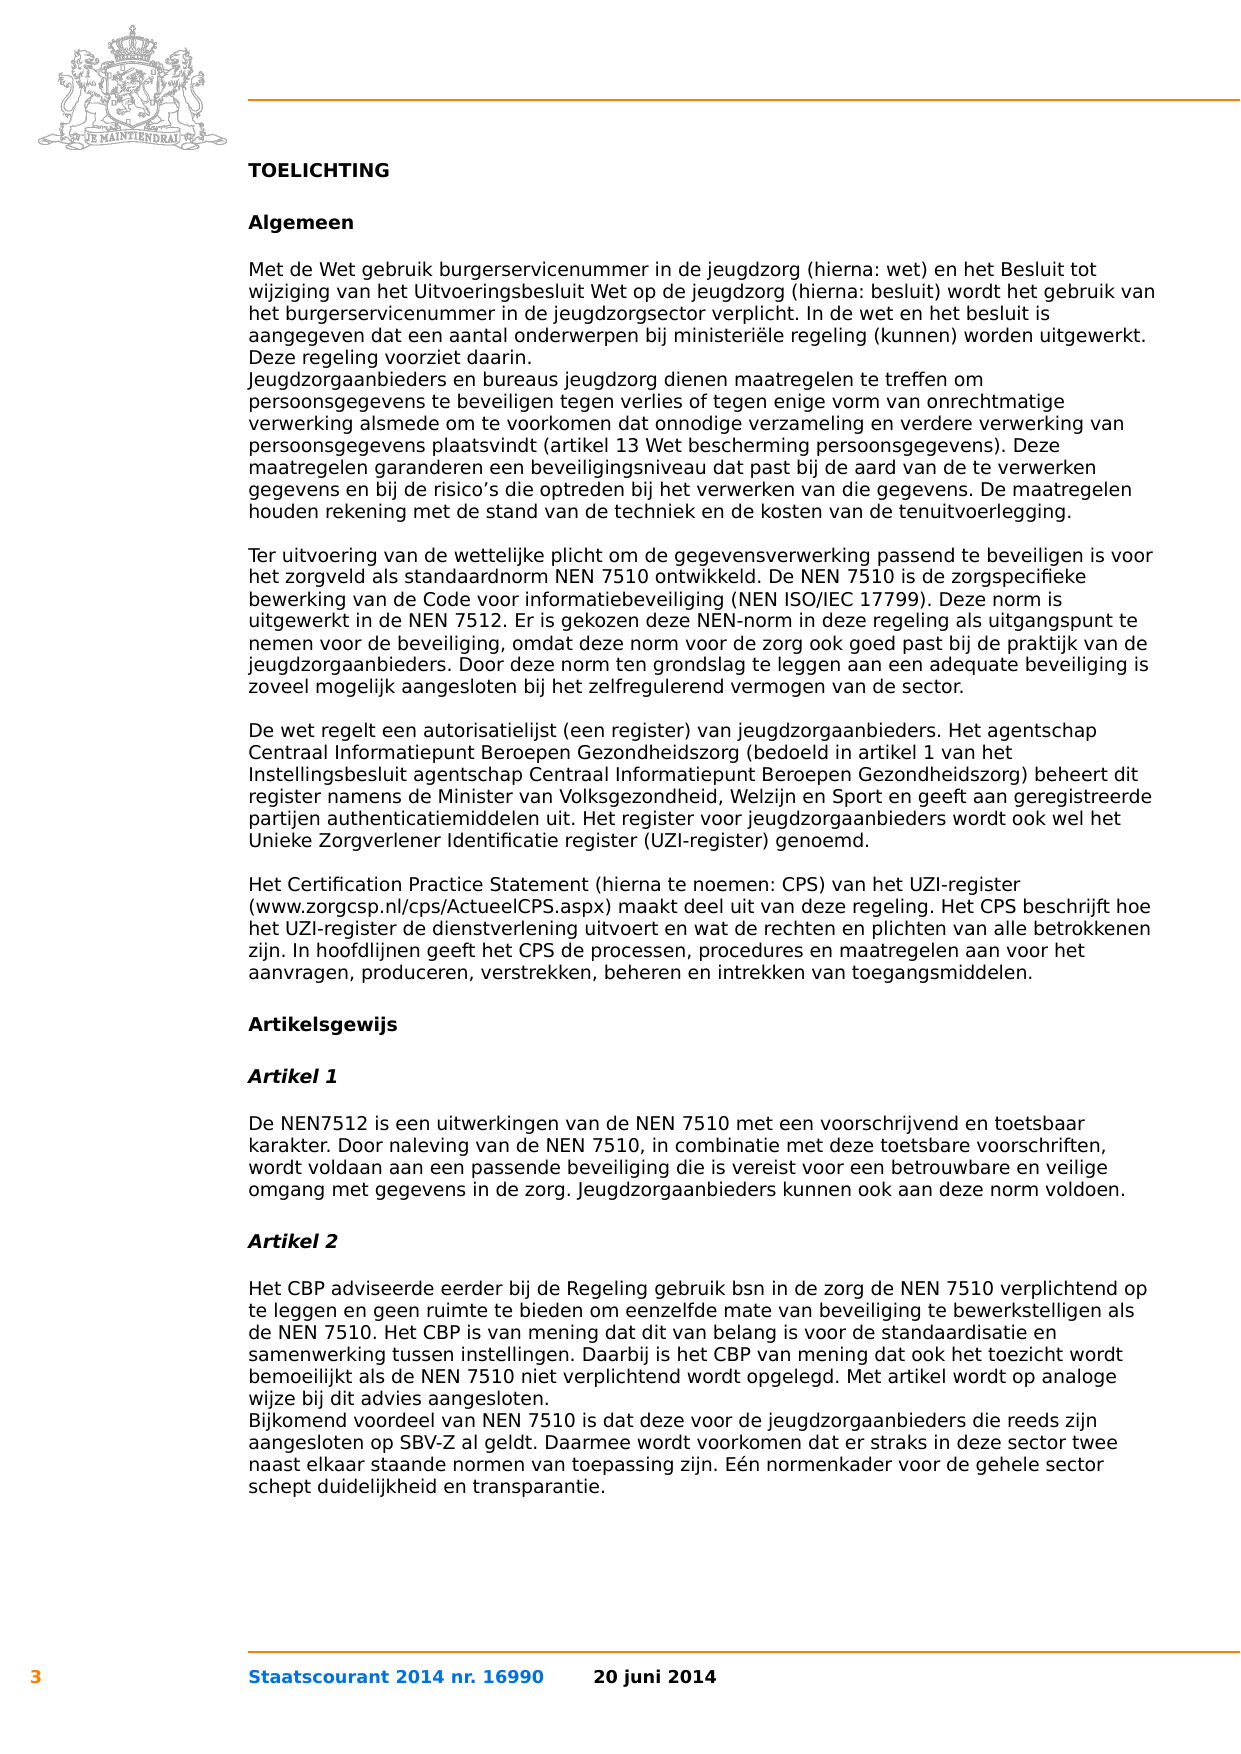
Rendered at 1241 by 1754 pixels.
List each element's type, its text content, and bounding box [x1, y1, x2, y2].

text De NEN7512 is een uitwerkingen van de NEN 7510 met een voorschrijvend en toetsbaar karakter. Door naleving van de NEN 7510, in combinatie met deze toetsbare voorschriften, wordt voldaan aan een passende beveiliging die is vereist voor een betrouwbare en veilige omgang met gegevens in de zorg. Jeugdzorgaanbieders kunnen ook aan deze norm voldoen. [248, 1113, 1163, 1201]
text Met de Wet gebruik burgerservicenummer in de jeugdzorg (hierna: wet) en het Besluit tot wijziging van het Uitvoeringsbesluit Wet op de jeugdzorg (hierna: besluit) wordt het gebruik van het burgerservicenummer in de jeugdzorgsector verplicht. In de wet en het besluit is aangegeven dat een aantal onderwerpen bij ministeriële regeling (kunnen) worden uitgewerkt. Deze regeling voorziet daarin. [248, 259, 1163, 369]
subtitle Algemeen [248, 212, 1163, 234]
subtitle TOELICHTING [248, 160, 1163, 182]
text Bijkomend voordeel van NEN 7510 is dat deze voor de jeugdzorgaanbieders die reeds zijn aangesloten op SBV-Z al geldt. Daarmee wordt voorkomen dat er straks in deze sector twee naast elkaar staande normen van toepassing zijn. Eén normenkader voor de gehele sector schept duidelijkheid en transparantie. [248, 1409, 1163, 1497]
text De wet regelt een autorisatielijst (een register) van jeugdzorgaanbieders. Het agentschap Centraal Informatiepunt Beroepen Gezondheidszorg (bedoeld in artikel 1 van het Instellingsbesluit agentschap Centraal Informatiepunt Beroepen Gezondheidszorg) beheert dit register namens de Minister van Volksgezondheid, Welzijn en Sport en geeft aan geregistreerde partijen authenticatiemiddelen uit. Het register voor jeugdzorgaanbieders wordt ook wel het Unieke Zorgverlener Identificatie register (UZI-register) genoemd. [248, 720, 1163, 852]
subtitle Artikel 2 [248, 1231, 1163, 1253]
text Het Certification Practice Statement (hierna te noemen: CPS) van het UZI-register (www.zorgcsp.nl/cps/ActueelCPS.aspx) maakt deel uit van deze regeling. Het CPS beschrijft hoe het UZI-register de dienstverlening uitvoert en wat de rechten en plichten van alle betrokkenen zijn. In hoofdlijnen geeft het CPS de processen, procedures en maatregelen aan voor het aanvragen, produceren, verstrekken, beheren en intrekken van toegangsmiddelen. [248, 874, 1163, 984]
text Het CBP adviseerde eerder bij de Regeling gebruik bsn in de zorg de NEN 7510 verplichtend op te leggen en geen ruimte te bieden om eenzelfde mate van beveiliging te bewerkstelligen als de NEN 7510. Het CBP is van mening dat dit van belang is voor de standaardisatie en samenwerking tussen instellingen. Daarbij is het CBP van mening dat ook het toezicht wordt bemoeilijkt als de NEN 7510 niet verplichtend wordt opgelegd. Met artikel wordt op analoge wijze bij dit advies aangesloten. [248, 1278, 1163, 1409]
subtitle Artikel 1 [248, 1066, 1163, 1088]
subtitle Artikelsgewijs [248, 1014, 1163, 1036]
picture [38, 25, 227, 150]
text Jeugdzorgaanbieders en bureaus jeugdzorg dienen maatregelen te treffen om persoonsgegevens te beveiligen tegen verlies of tegen enige vorm van onrechtmatige verwerking alsmede om te voorkomen dat onnodige verzameling en verdere verwerking van persoonsgegevens plaatsvindt (artikel 13 Wet bescherming persoonsgegevens). Deze maatregelen garanderen een beveiligingsniveau dat past bij de aard van de te verwerken gegevens en bij de risico’s die optreden bij het verwerken van die gegevens. De maatregelen houden rekening met de stand van de techniek en de kosten van de tenuitvoerlegging. [248, 369, 1163, 523]
text Ter uitvoering van de wettelijke plicht om de gegevensverwerking passend te beveiligen is voor het zorgveld als standaardnorm NEN 7510 ontwikkeld. De NEN 7510 is de zorgspecifieke bewerking van de Code voor informatiebeveiliging (NEN ISO/IEC 17799). Deze norm is uitgewerkt in de NEN 7512. Er is gekozen deze NEN-norm in deze regeling als uitgangspunt te nemen voor de beveiliging, omdat deze norm voor de zorg ook goed past bij de praktijk van de jeugdzorgaanbieders. Door deze norm ten grondslag te leggen aan een adequate beveiliging is zoveel mogelijk aangesloten bij het zelfregulerend vermogen van de sector. [248, 544, 1163, 698]
